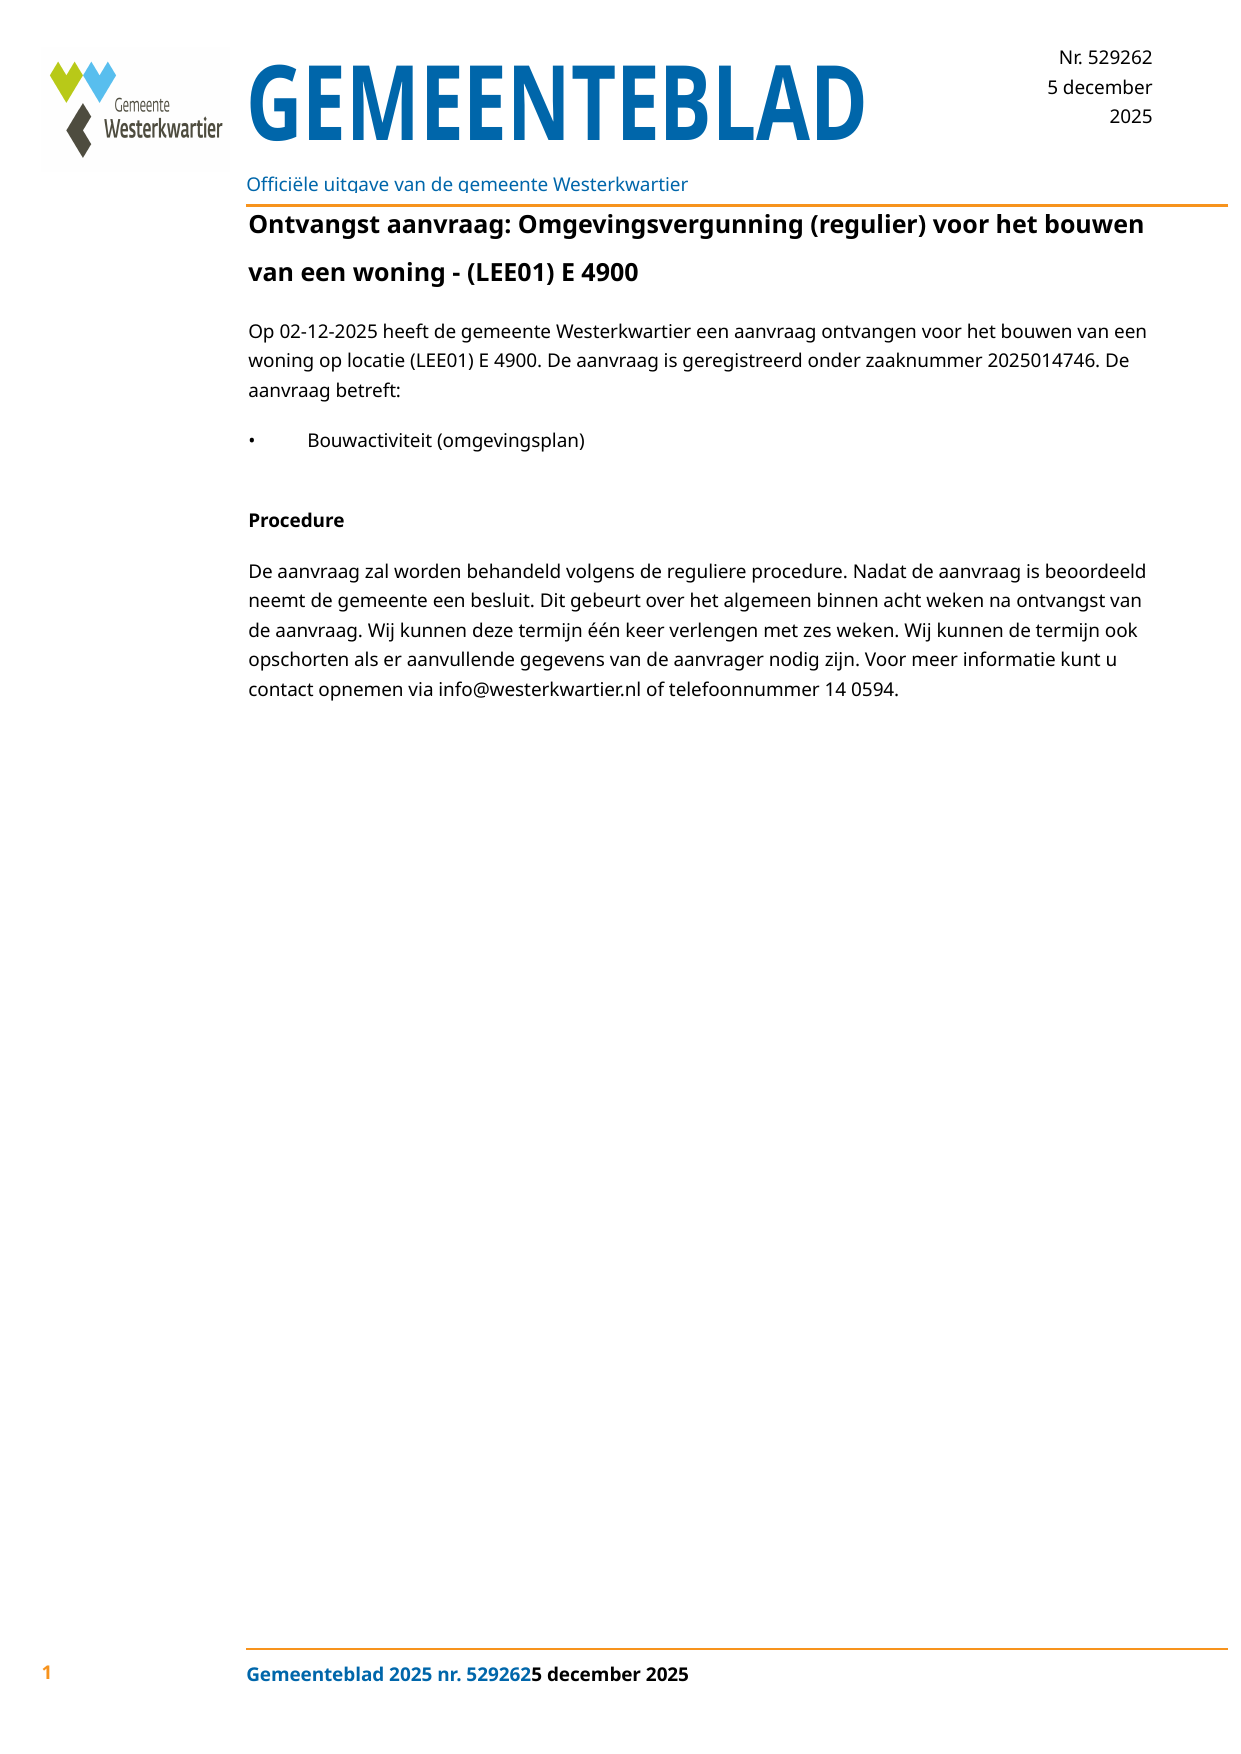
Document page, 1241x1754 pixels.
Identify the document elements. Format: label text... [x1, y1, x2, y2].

text De aanvraag zal worden behandeld volgens de reguliere procedure. Nadat de aanvraag is beoordeeld neemt de gemeente een besluit. Dit gebeurt over het algemeen binnen acht weken na ontvangst van de aanvraag. Wij kunnen deze termijn één keer verlengen met zes weken. Wij kunnen de termijn ook opschorten als er aanvullende gegevens van de aanvrager nodig zijn. Voor meer informatie kunt u contact opnemen via info@westerkwartier.nl of telefoonnummer 14 0594. [248, 558, 1152, 702]
text Ontvangst aanvraag: Omgevingsvergunning (regulier) voor het bouwen van een woning - (LEE01) E 4900 [248, 207, 1152, 288]
list Bouwactiviteit (omgevingsplan) [248, 427, 1152, 453]
text Procedure [248, 507, 1152, 533]
picture [41, 47, 231, 172]
text Op 02-12-2025 heeft de gemeente Westerkwartier een aanvraag ontvangen voor het bouwen van een woning op locatie (LEE01) E 4900. De aanvraag is geregistreerd onder zaaknummer 2025014746. De aanvraag betreft: [248, 318, 1152, 403]
